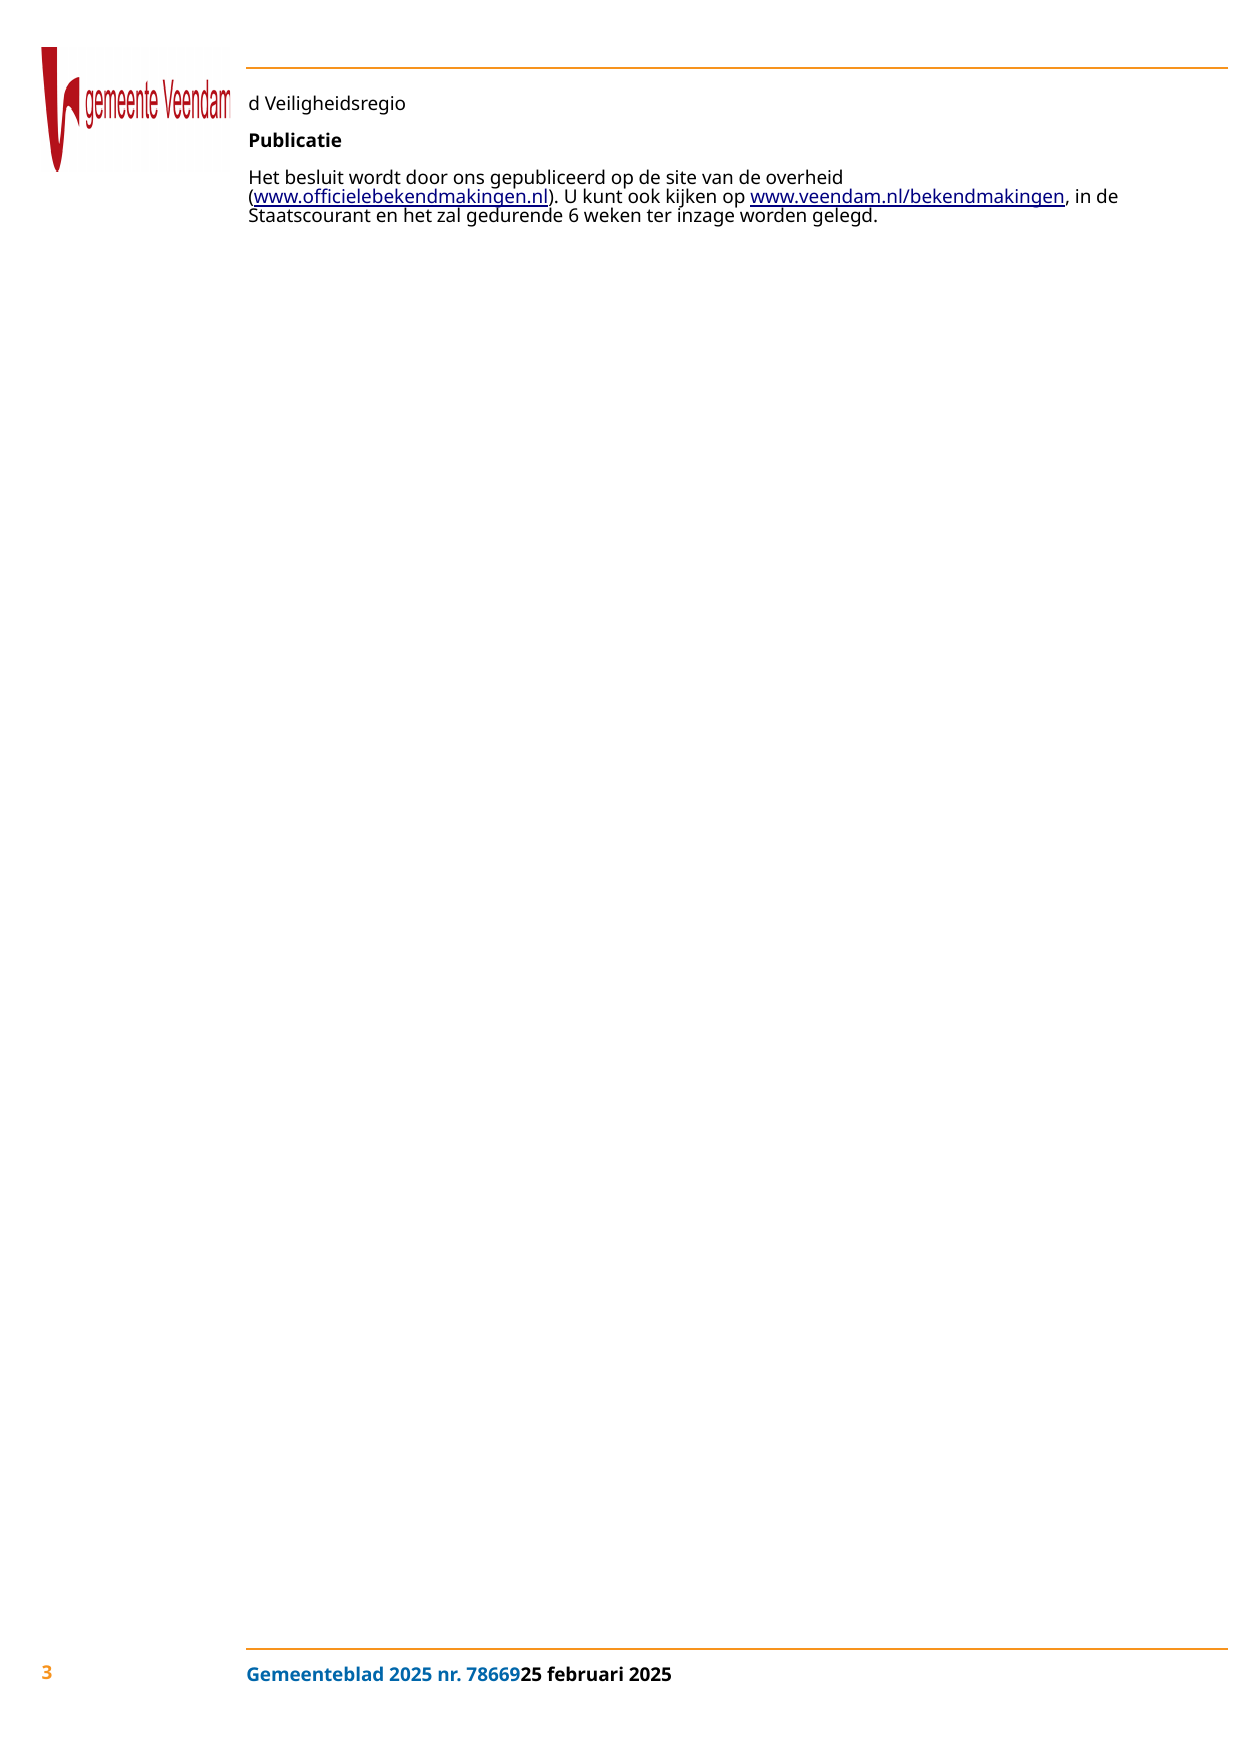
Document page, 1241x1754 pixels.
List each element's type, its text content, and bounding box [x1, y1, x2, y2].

picture [41, 47, 231, 172]
text Publicatie [248, 132, 1152, 151]
text Het besluit wordt door ons gepubliceerd op de site van de overheid (www.officielebekendmakingen.nl). U kunt ook kijken op www.veendam.nl/bekendmakingen, in de Staatscourant en het zal gedurende 6 weken ter inzage worden gelegd. [248, 169, 1152, 227]
text d Veiligheidsregio [248, 95, 1152, 114]
